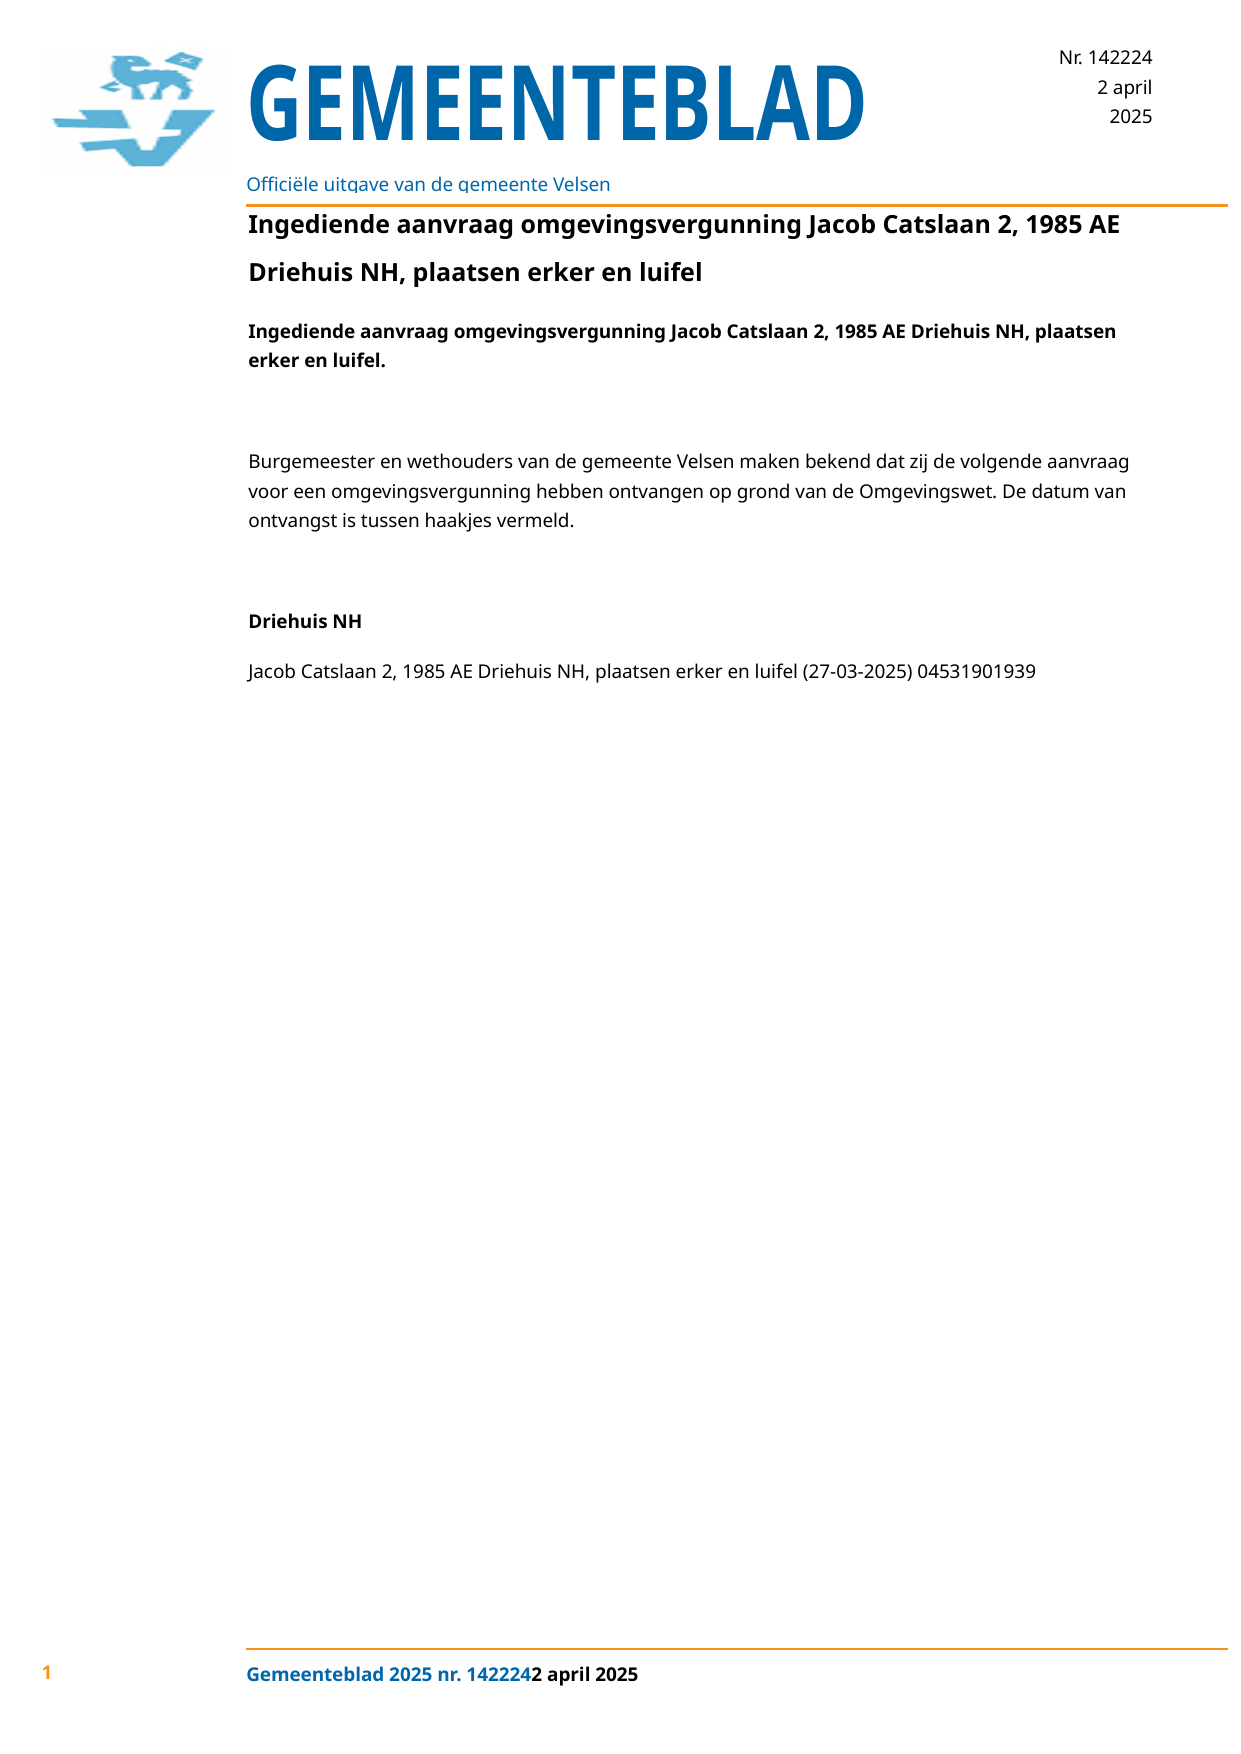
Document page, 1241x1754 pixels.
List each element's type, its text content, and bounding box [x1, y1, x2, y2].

text Jacob Catslaan 2, 1985 AE Driehuis NH, plaatsen erker en luifel (27-03-2025) 04531901939 [248, 659, 1152, 684]
text Ingediende aanvraag omgevingsvergunning Jacob Catslaan 2, 1985 AE Driehuis NH, plaatsen erker en luifel [248, 207, 1152, 288]
text Ingediende aanvraag omgevingsvergunning Jacob Catslaan 2, 1985 AE Driehuis NH, plaatsen erker en luifel. [248, 318, 1152, 373]
text Driehuis NH [248, 608, 1152, 634]
text Burgemeester en wethouders van de gemeente Velsen maken bekend dat zij de volgende aanvraag voor een omgevingsvergunning hebben ontvangen op grond van de Omgevingswet. De datum van ontvangst is tussen haakjes vermeld. [248, 448, 1152, 533]
picture [41, 47, 231, 172]
